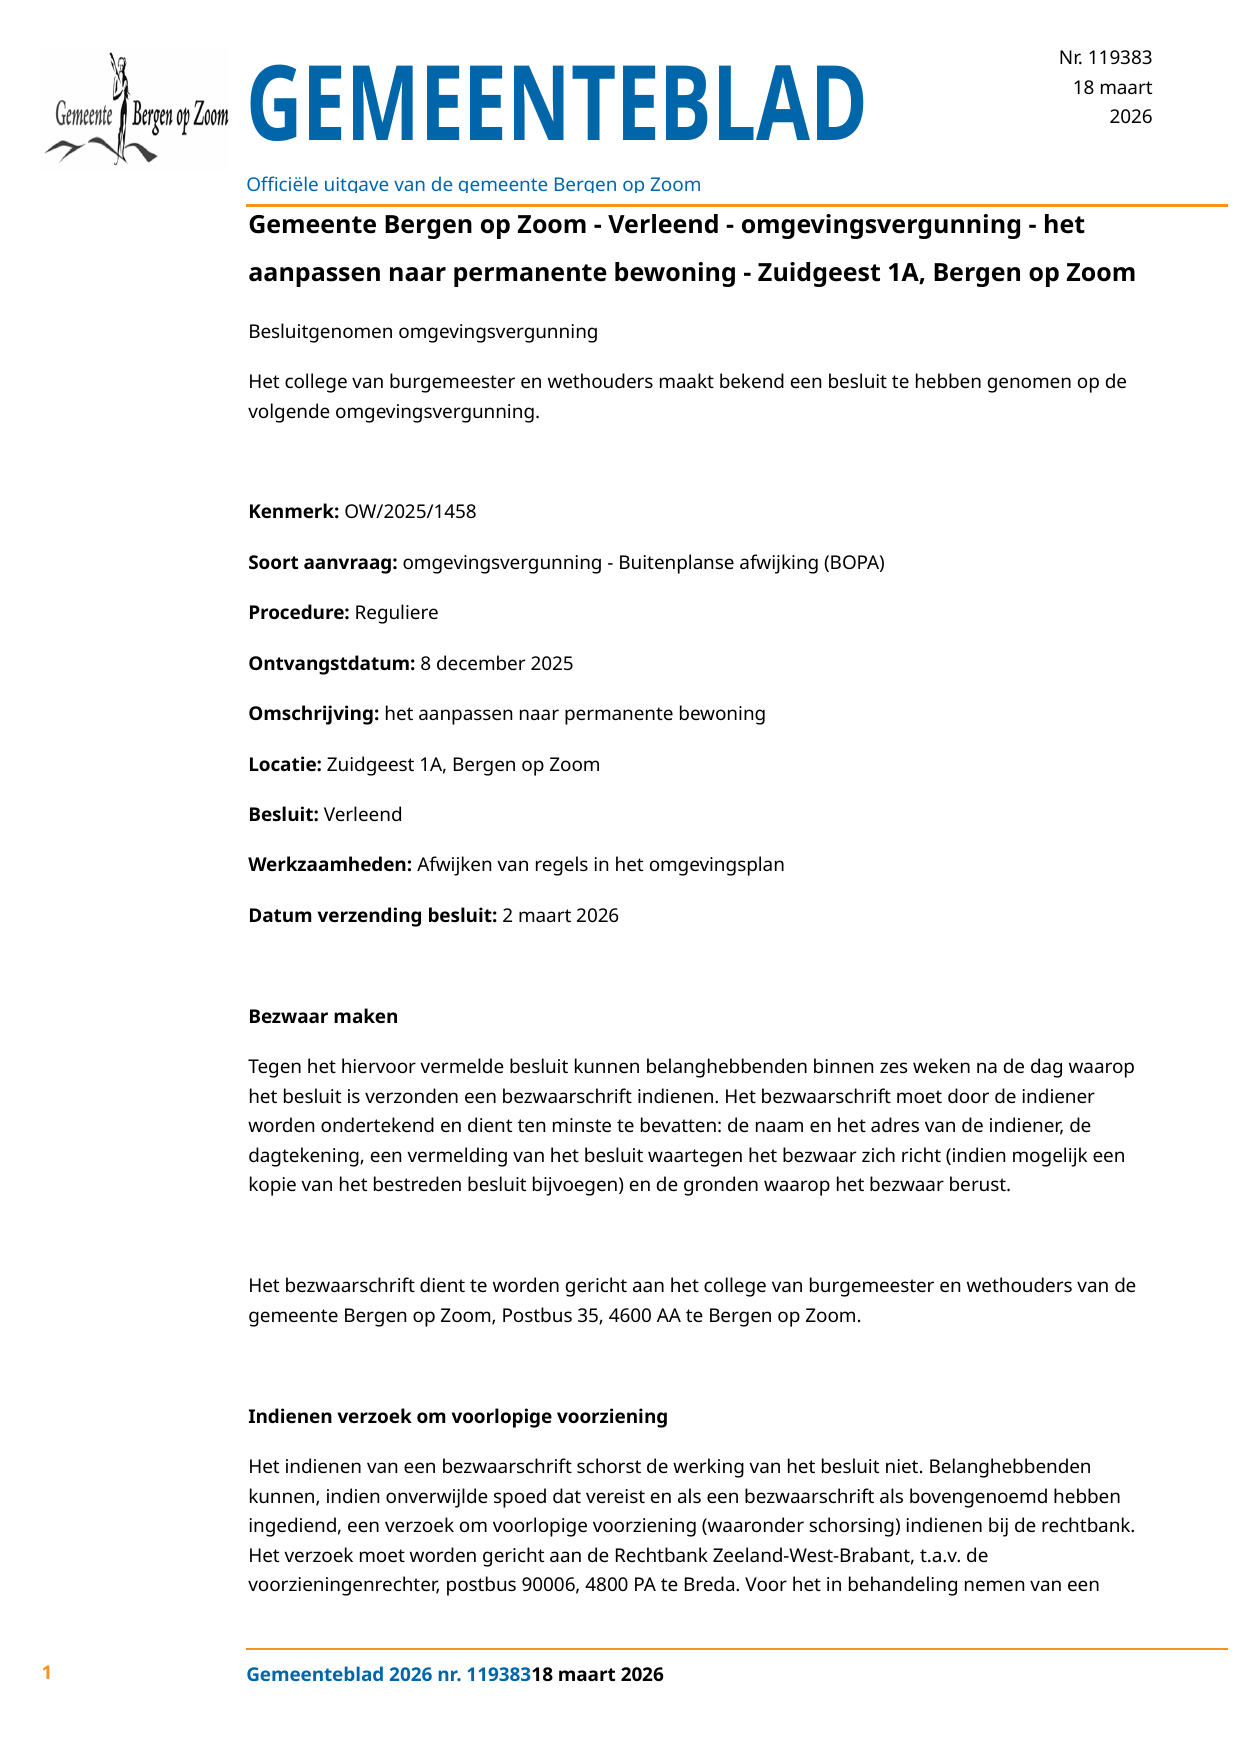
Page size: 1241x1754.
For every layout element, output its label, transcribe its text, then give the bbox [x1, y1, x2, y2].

text Kenmerk: OW/2025/1458 [248, 499, 1152, 524]
text Procedure: Reguliere [248, 599, 1152, 625]
text Tegen het hiervoor vermelde besluit kunnen belanghebbenden binnen zes weken na de dag waarop het besluit is verzonden een bezwaarschrift indienen. Het bezwaarschrift moet door de indiener worden ondertekend en dient ten minste te bevatten: de naam en het adres van de indiener, de dagtekening, een vermelding van het besluit waartegen het bezwaar zich richt (indien mogelijk een kopie van het bestreden besluit bijvoegen) en de gronden waarop het bezwaar berust. [248, 1053, 1152, 1197]
picture [41, 47, 231, 172]
text Besluit: Verleend [248, 801, 1152, 827]
text Locatie: Zuidgeest 1A, Bergen op Zoom [248, 751, 1152, 777]
text Omschrijving: het aanpassen naar permanente bewoning [248, 700, 1152, 726]
text Werkzaamheden: Afwijken van regels in het omgevingsplan [248, 852, 1152, 877]
text Datum verzending besluit: 2 maart 2026 [248, 902, 1152, 928]
text Indienen verzoek om voorlopige voorziening [248, 1403, 1152, 1429]
text Gemeente Bergen op Zoom - Verleend - omgevingsvergunning - het aanpassen naar permanente bewoning - Zuidgeest 1A, Bergen op Zoom [248, 207, 1152, 288]
text Het college van burgemeester en wethouders maakt bekend een besluit te hebben genomen op de volgende omgevingsvergunning. [248, 368, 1152, 424]
text Ontvangstdatum: 8 december 2025 [248, 650, 1152, 676]
text Het indienen van een bezwaarschrift schorst de werking van het besluit niet. Belanghebbenden kunnen, indien onverwijlde spoed dat vereist en als een bezwaarschrift als bovengenoemd hebben ingediend, een verzoek om voorlopige voorziening (waaronder schorsing) indienen bij de rechtbank. Het verzoek moet worden gericht aan de Rechtbank Zeeland-West-Brabant, t.a.v. de voorzieningenrechter, postbus 90006, 4800 PA te Breda. Voor het in behandeling nemen van een [248, 1453, 1152, 1597]
text Het bezwaarschrift dient te worden gericht aan het college van burgemeester en wethouders van de gemeente Bergen op Zoom, Postbus 35, 4600 AA te Bergen op Zoom. [248, 1272, 1152, 1328]
text Soort aanvraag: omgevingsvergunning - Buitenplanse afwijking (BOPA) [248, 549, 1152, 575]
text Bezwaar maken [248, 1003, 1152, 1029]
text Besluitgenomen omgevingsvergunning [248, 318, 1152, 344]
